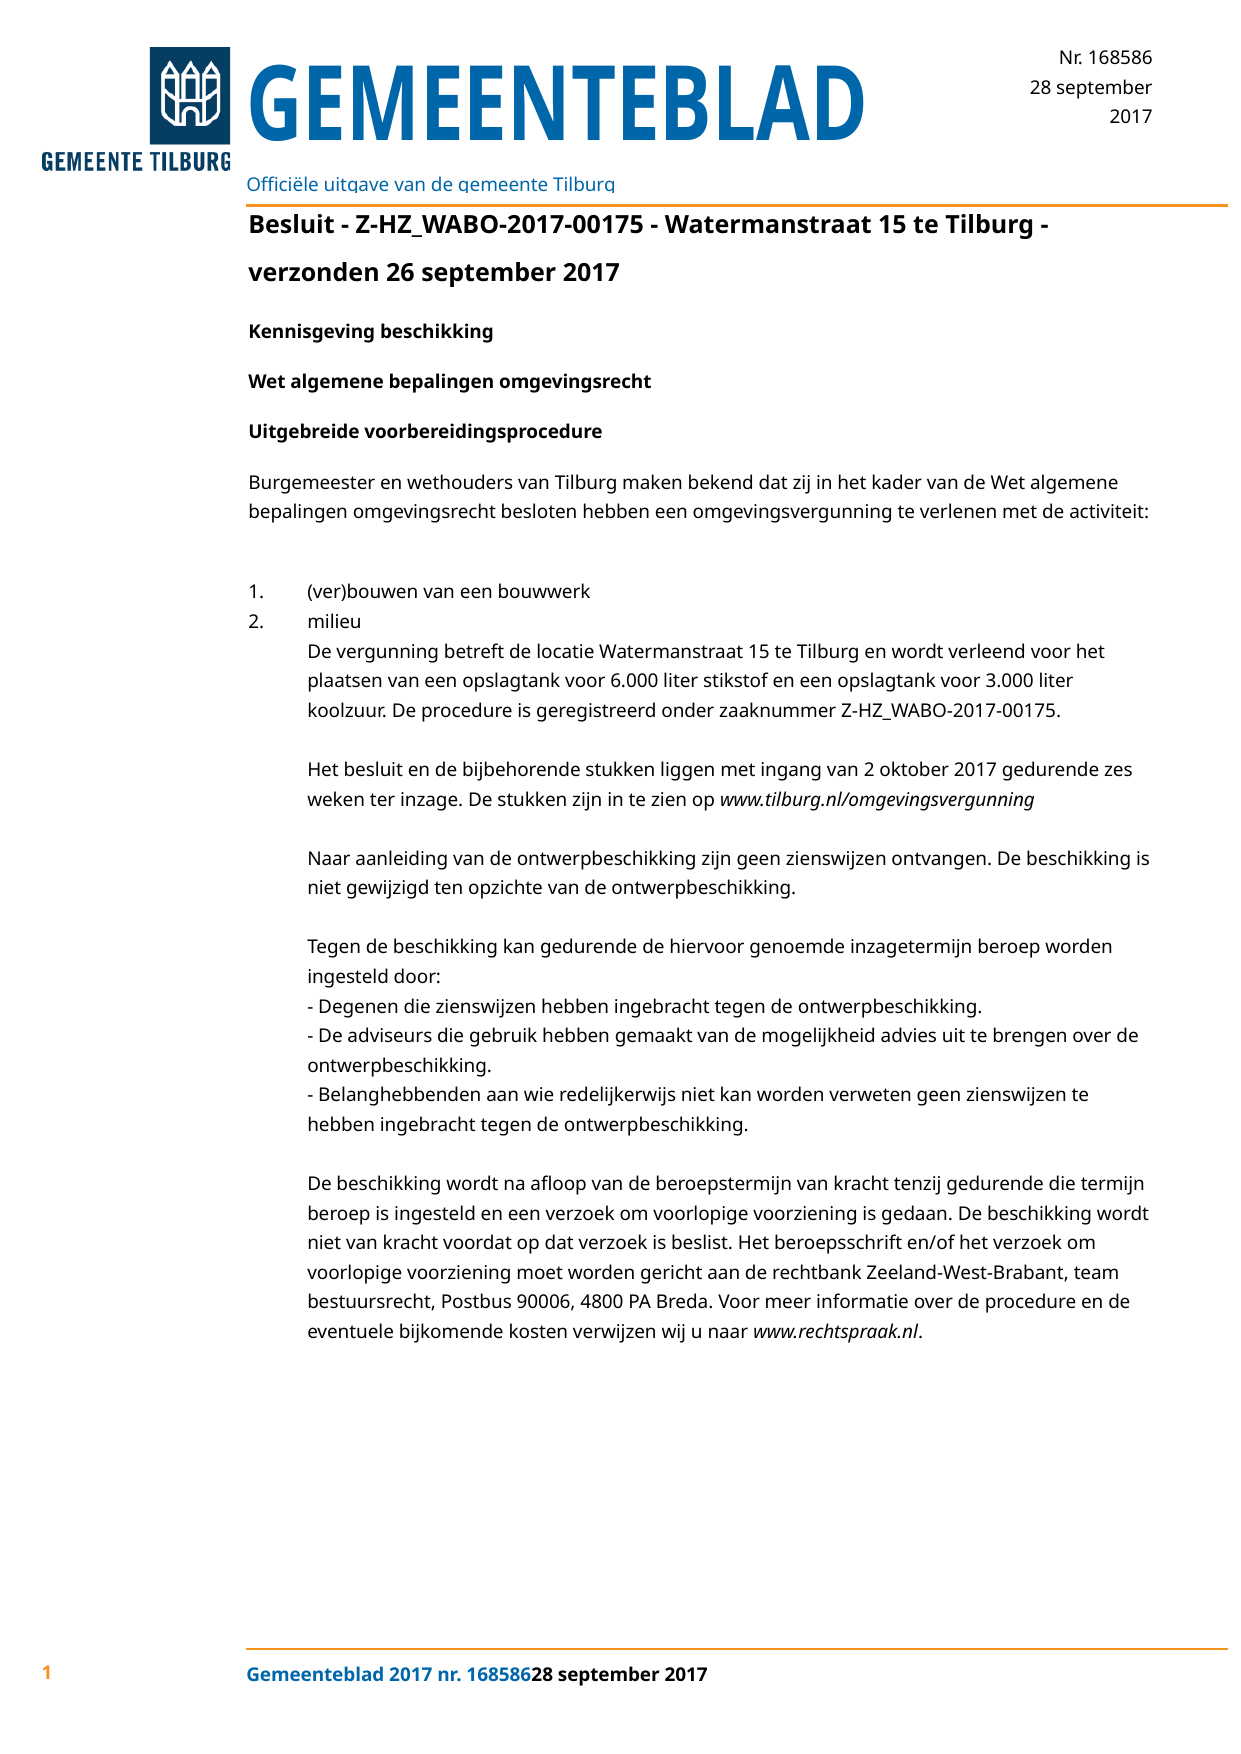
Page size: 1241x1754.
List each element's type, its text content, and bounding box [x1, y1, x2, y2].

list - Degenen die zienswijzen hebben ingebracht tegen de ontwerpbeschikking. [248, 993, 1152, 1019]
list milieu [248, 608, 1152, 634]
picture [41, 47, 231, 172]
list Het besluit en de bijbehorende stukken liggen met ingang van 2 oktober 2017 gedurende zes weken ter inzage. De stukken zijn in te zien op www.tilburg.nl/omgevingsvergunning [248, 756, 1152, 812]
list - Belanghebbenden aan wie redelijkerwijs niet kan worden verweten geen zienswijzen te hebben ingebracht tegen de ontwerpbeschikking. [248, 1082, 1152, 1137]
list - De adviseurs die gebruik hebben gemaakt van de mogelijkheid advies uit te brengen over de ontwerpbeschikking. [248, 1022, 1152, 1078]
list Tegen de beschikking kan gedurende de hiervoor genoemde inzagetermijn beroep worden ingesteld door: [248, 934, 1152, 989]
text Burgemeester en wethouders van Tilburg maken bekend dat zij in het kader van de Wet algemene bepalingen omgevingsrecht besloten hebben een omgevingsvergunning te verlenen met de activiteit: [248, 469, 1152, 524]
text Uitgebreide voorbereidingsprocedure [248, 419, 1152, 444]
list De vergunning betreft de locatie Watermanstraat 15 te Tilburg en wordt verleend voor het plaatsen van een opslagtank voor 6.000 liter stikstof en een opslagtank voor 3.000 liter koolzuur. De procedure is geregistreerd onder zaaknummer Z-HZ_WABO-2017-00175. [248, 638, 1152, 723]
text Besluit - Z-HZ_WABO-2017-00175 - Watermanstraat 15 te Tilburg - verzonden 26 september 2017 [248, 207, 1152, 288]
text Kennisgeving beschikking [248, 318, 1152, 344]
list (ver)bouwen van een bouwwerk [248, 579, 1152, 604]
list De beschikking wordt na afloop van de beroepstermijn van kracht tenzij gedurende die termijn beroep is ingesteld en een verzoek om voorlopige voorziening is gedaan. De beschikking wordt niet van kracht voordat op dat verzoek is beslist. Het beroepsschrift en/of het verzoek om voorlopige voorziening moet worden gericht aan de rechtbank Zeeland-West-Brabant, team bestuursrecht, Postbus 90006, 4800 PA Breda. Voor meer informatie over de procedure en de eventuele bijkomende kosten verwijzen wij u naar www.rechtspraak.nl. [248, 1170, 1152, 1344]
list Naar aanleiding van de ontwerpbeschikking zijn geen zienswijzen ontvangen. De beschikking is niet gewijzigd ten opzichte van de ontwerpbeschikking. [248, 845, 1152, 900]
text Wet algemene bepalingen omgevingsrecht [248, 368, 1152, 394]
